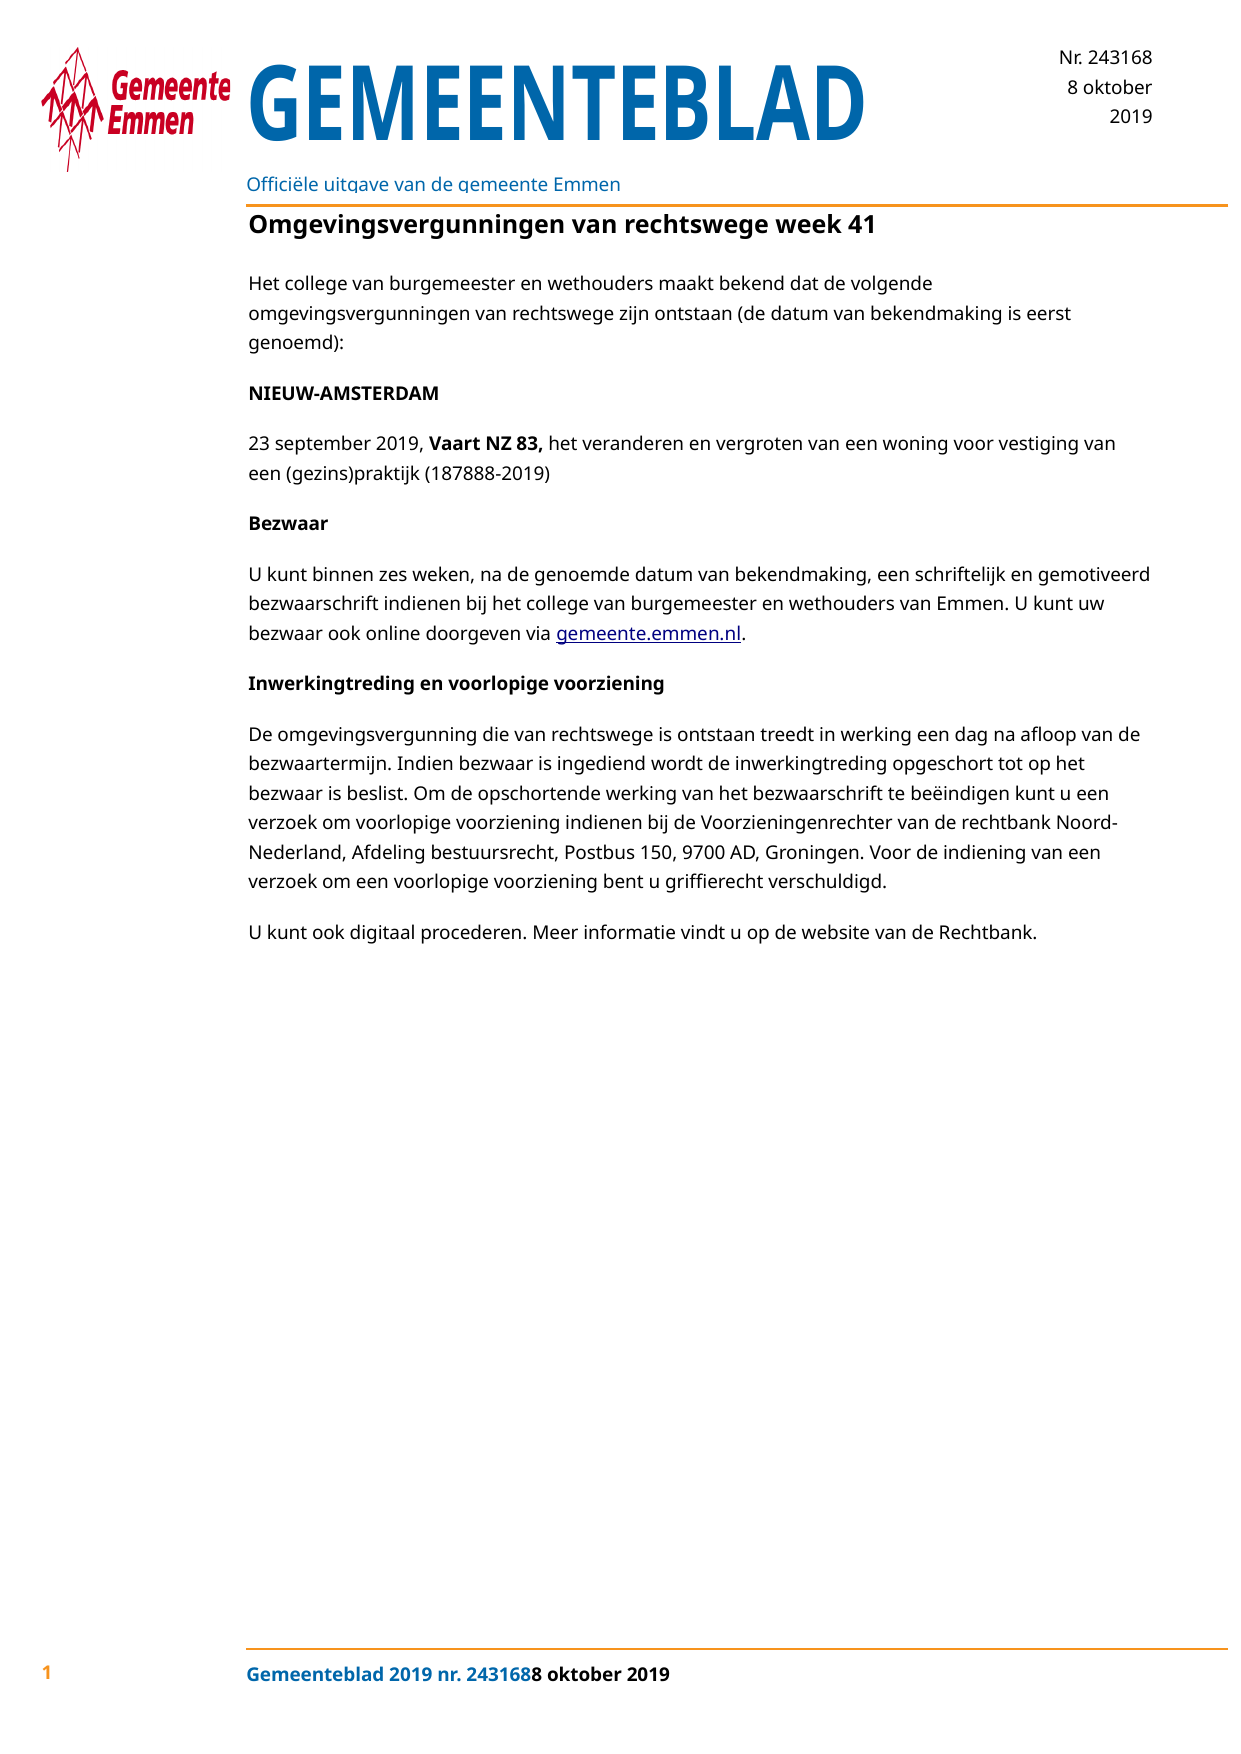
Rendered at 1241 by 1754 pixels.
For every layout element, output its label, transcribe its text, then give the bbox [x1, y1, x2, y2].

text U kunt ook digitaal procederen. Meer informatie vindt u op de website van de Rechtbank. [248, 919, 1152, 945]
text Inwerkingtreding en voorlopige voorziening [248, 670, 1152, 696]
text Bezwaar [248, 510, 1152, 536]
text Omgevingsvergunningen van rechtswege week 41 [248, 207, 1152, 241]
text De omgevingsvergunning die van rechtswege is ontstaan treedt in werking een dag na afloop van de bezwaartermijn. Indien bezwaar is ingediend wordt de inwerkingtreding opgeschort tot op het bezwaar is beslist. Om de opschortende werking van het bezwaarschrift te beëindigen kunt u een verzoek om voorlopige voorziening indienen bij de Voorzieningenrechter van de rechtbank Noord-Nederland, Afdeling bestuursrecht, Postbus 150, 9700 AD, Groningen. Voor de indiening van een verzoek om een voorlopige voorziening bent u griffierecht verschuldigd. [248, 721, 1152, 894]
text NIEUW-AMSTERDAM [248, 380, 1152, 406]
picture [41, 47, 231, 172]
text U kunt binnen zes weken, na de genoemde datum van bekendmaking, een schriftelijk en gemotiveerd bezwaarschrift indienen bij het college van burgemeester en wethouders van Emmen. U kunt uw bezwaar ook online doorgeven via gemeente.emmen.nl. [248, 561, 1152, 646]
text 23 september 2019, Vaart NZ 83, het veranderen en vergroten van een woning voor vestiging van een (gezins)praktijk (187888-2019) [248, 430, 1152, 486]
text Het college van burgemeester en wethouders maakt bekend dat de volgende omgevingsvergunningen van rechtswege zijn ontstaan (de datum van bekendmaking is eerst genoemd): [248, 270, 1152, 355]
